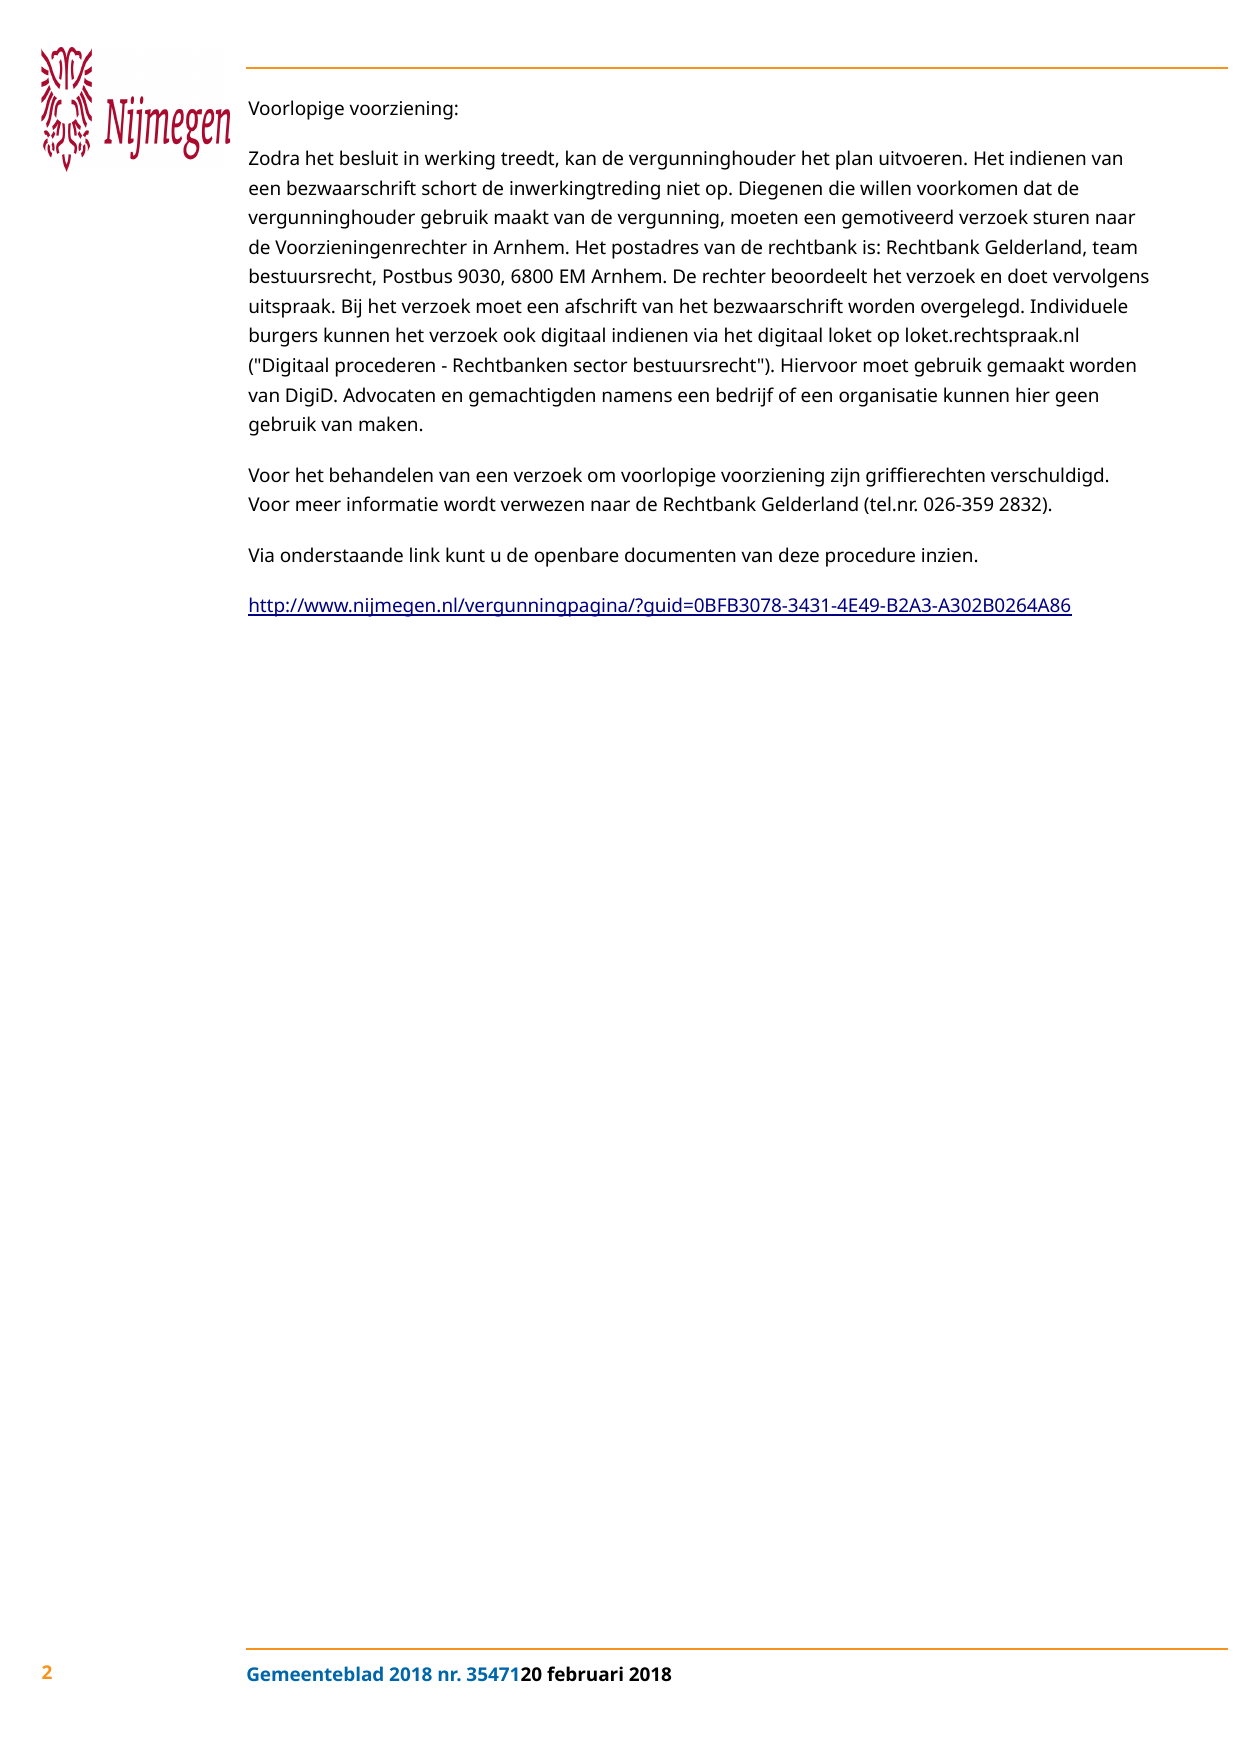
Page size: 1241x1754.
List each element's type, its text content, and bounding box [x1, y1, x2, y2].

text Voorlopige voorziening: [248, 95, 1152, 121]
picture [41, 47, 231, 172]
text Via onderstaande link kunt u de openbare documenten van deze procedure inzien. [248, 542, 1152, 568]
text Zodra het besluit in werking treedt, kan de vergunninghouder het plan uitvoeren. Het indienen van een bezwaarschrift schort de inwerkingtreding niet op. Diegenen die willen voorkomen dat de vergunninghouder gebruik maakt van de vergunning, moeten een gemotiveerd verzoek sturen naar de Voorzieningenrechter in Arnhem. Het postadres van de rechtbank is: Rechtbank Gelderland, team bestuursrecht, Postbus 9030, 6800 EM Arnhem. De rechter beoordeelt het verzoek en doet vervolgens uitspraak. Bij het verzoek moet een afschrift van het bezwaarschrift worden overgelegd. Individuele burgers kunnen het verzoek ook digitaal indienen via het digitaal loket op loket.rechtspraak.nl ("Digitaal procederen - Rechtbanken sector bestuursrecht"). Hiervoor moet gebruik gemaakt worden van DigiD. Advocaten en gemachtigden namens een bedrijf of een organisatie kunnen hier geen gebruik van maken. [248, 145, 1152, 437]
text http://www.nijmegen.nl/vergunningpagina/?guid=0BFB3078-3431-4E49-B2A3-A302B0264A86 [248, 592, 1152, 618]
text Voor het behandelen van een verzoek om voorlopige voorziening zijn griffierechten verschuldigd. Voor meer informatie wordt verwezen naar de Rechtbank Gelderland (tel.nr. 026-359 2832). [248, 462, 1152, 517]
